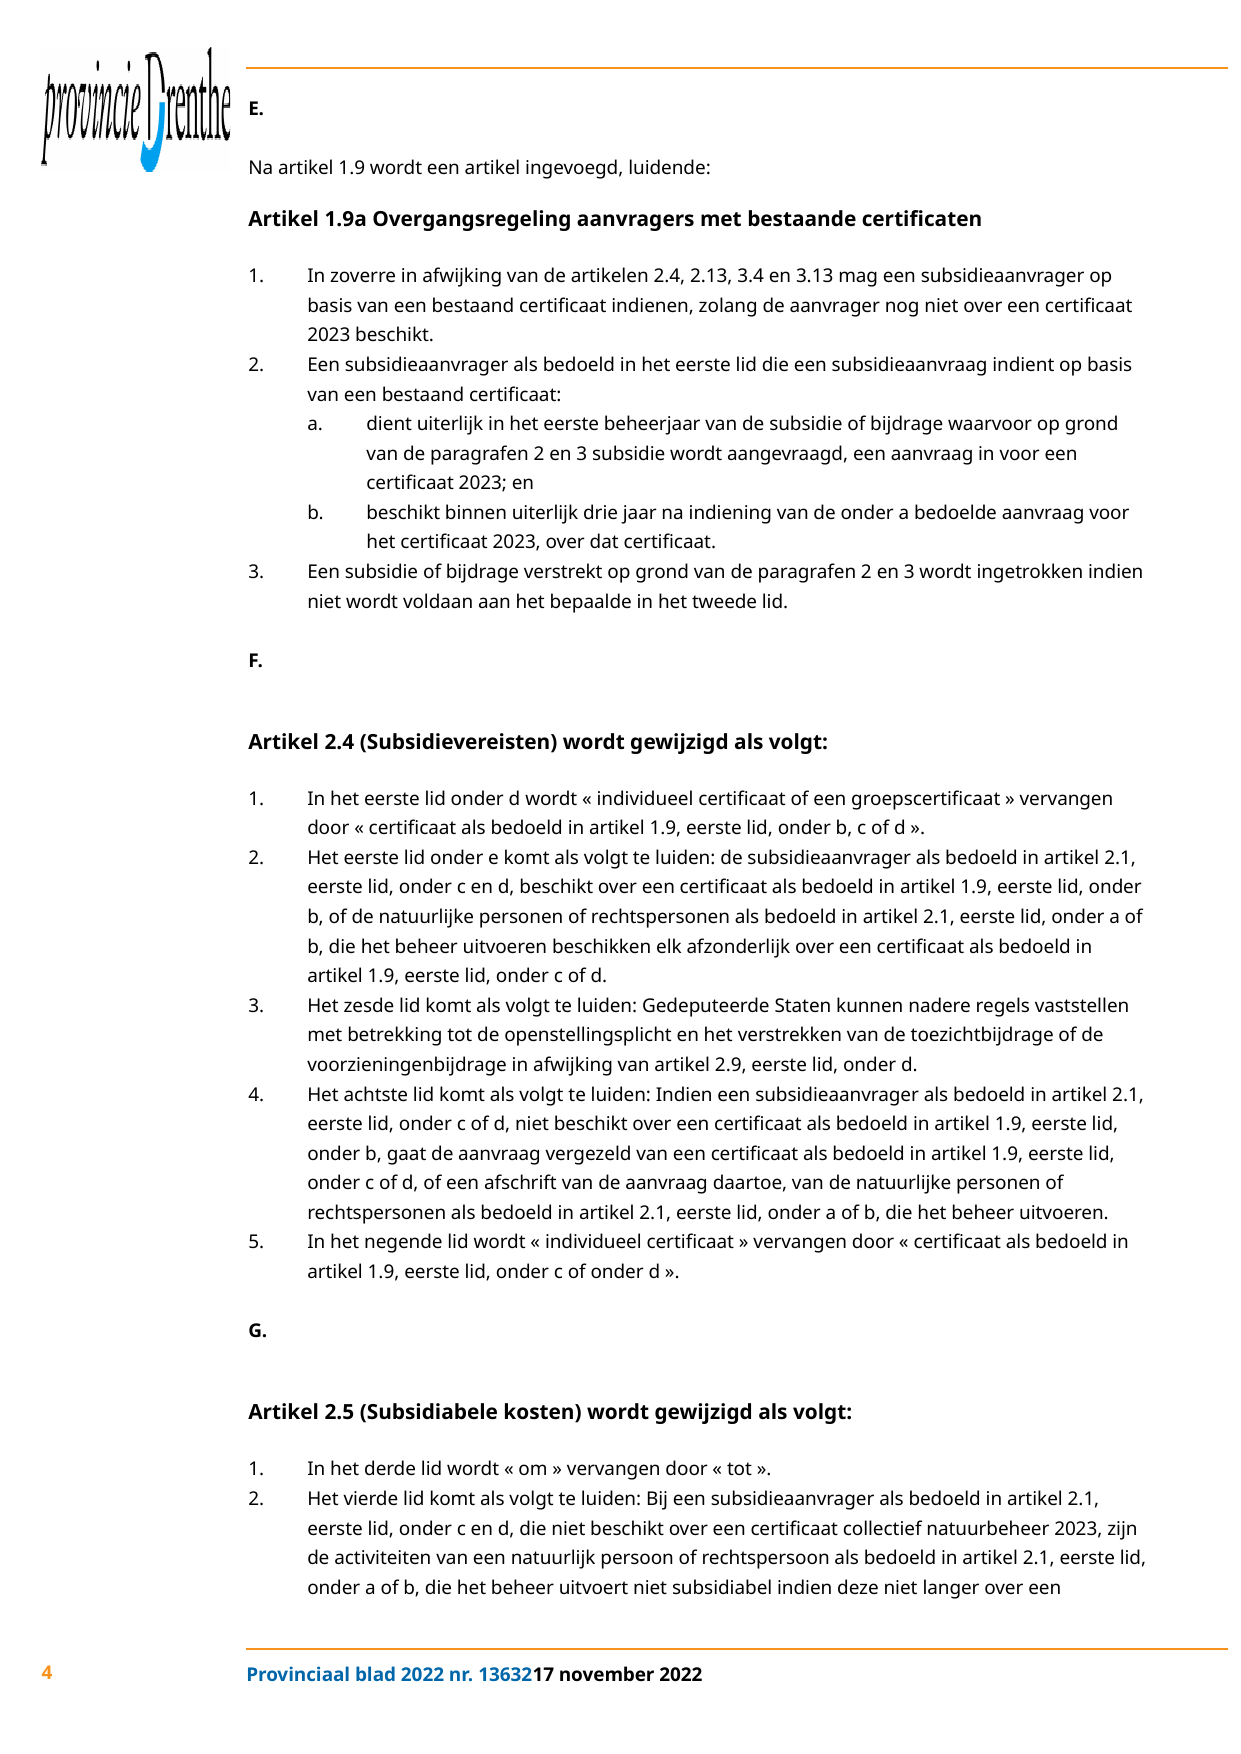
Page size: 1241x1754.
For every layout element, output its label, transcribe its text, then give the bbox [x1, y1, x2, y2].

list Het eerste lid onder e komt als volgt te luiden: de subsidieaanvrager als bedoeld in artikel 2.1, eerste lid, onder c en d, beschikt over een certificaat als bedoeld in artikel 1.9, eerste lid, onder b, of de natuurlijke personen of rechtspersonen als bedoeld in artikel 2.1, eerste lid, onder a of b, die het beheer uitvoeren beschikken elk afzonderlijk over een certificaat als bedoeld in artikel 1.9, eerste lid, onder c of d. [248, 844, 1152, 988]
list Het vierde lid komt als volgt te luiden: Bij een subsidieaanvrager als bedoeld in artikel 2.1, eerste lid, onder c en d, die niet beschikt over een certificaat collectief natuurbeheer 2023, zijn de activiteiten van een natuurlijk persoon of rechtspersoon als bedoeld in artikel 2.1, eerste lid, onder a of b, die het beheer uitvoert niet subsidiabel indien deze niet langer over een [248, 1485, 1152, 1599]
text Artikel 2.4 (Subsidievereisten) wordt gewijzigd als volgt: [248, 727, 1152, 755]
text F. [248, 647, 1152, 673]
list Een subsidieaanvrager als bedoeld in het eerste lid die een subsidieaanvraag indient op basis van een bestaand certificaat: [248, 351, 1152, 406]
list In het eerste lid onder d wordt « individueel certificaat of een groepscertificaat » vervangen door « certificaat als bedoeld in artikel 1.9, eerste lid, onder b, c of d ». [248, 785, 1152, 840]
text G. [248, 1317, 1152, 1343]
list Het zesde lid komt als volgt te luiden: Gedeputeerde Staten kunnen nadere regels vaststellen met betrekking tot de openstellingsplicht en het verstrekken van de toezichtbijdrage of de voorzieningenbijdrage in afwijking van artikel 2.9, eerste lid, onder d. [248, 992, 1152, 1077]
list In het negende lid wordt « individueel certificaat » vervangen door « certificaat als bedoeld in artikel 1.9, eerste lid, onder c of onder d ». [248, 1229, 1152, 1284]
text Na artikel 1.9 wordt een artikel ingevoegd, luidende: [248, 154, 1152, 180]
list Het achtste lid komt als volgt te luiden: Indien een subsidieaanvrager als bedoeld in artikel 2.1, eerste lid, onder c of d, niet beschikt over een certificaat als bedoeld in artikel 1.9, eerste lid, onder b, gaat de aanvraag vergezeld van een certificaat als bedoeld in artikel 1.9, eerste lid, onder c of d, of een afschrift van de aanvraag daartoe, van de natuurlijke personen of rechtspersonen als bedoeld in artikel 2.1, eerste lid, onder a of b, die het beheer uitvoeren. [248, 1081, 1152, 1225]
list dient uiterlijk in het eerste beheerjaar van de subsidie of bijdrage waarvoor op grond van de paragrafen 2 en 3 subsidie wordt aangevraagd, een aanvraag in voor een certificaat 2023; en [307, 410, 1152, 495]
list In zoverre in afwijking van de artikelen 2.4, 2.13, 3.4 en 3.13 mag een subsidieaanvrager op basis van een bestaand certificaat indienen, zolang de aanvrager nog niet over een certificaat 2023 beschikt. [248, 262, 1152, 347]
picture [41, 47, 231, 172]
list beschikt binnen uiterlijk drie jaar na indiening van de onder a bedoelde aanvraag voor het certificaat 2023, over dat certificaat. [307, 499, 1152, 554]
text Artikel 2.5 (Subsidiabele kosten) wordt gewijzigd als volgt: [248, 1397, 1152, 1426]
text Artikel 1.9a Overgangsregeling aanvragers met bestaande certificaten [248, 204, 1152, 233]
text E. [248, 95, 1152, 121]
list Een subsidie of bijdrage verstrekt op grond van de paragrafen 2 en 3 wordt ingetrokken indien niet wordt voldaan aan het bepaalde in het tweede lid. [248, 558, 1152, 613]
list In het derde lid wordt « om » vervangen door « tot ». [248, 1456, 1152, 1481]
